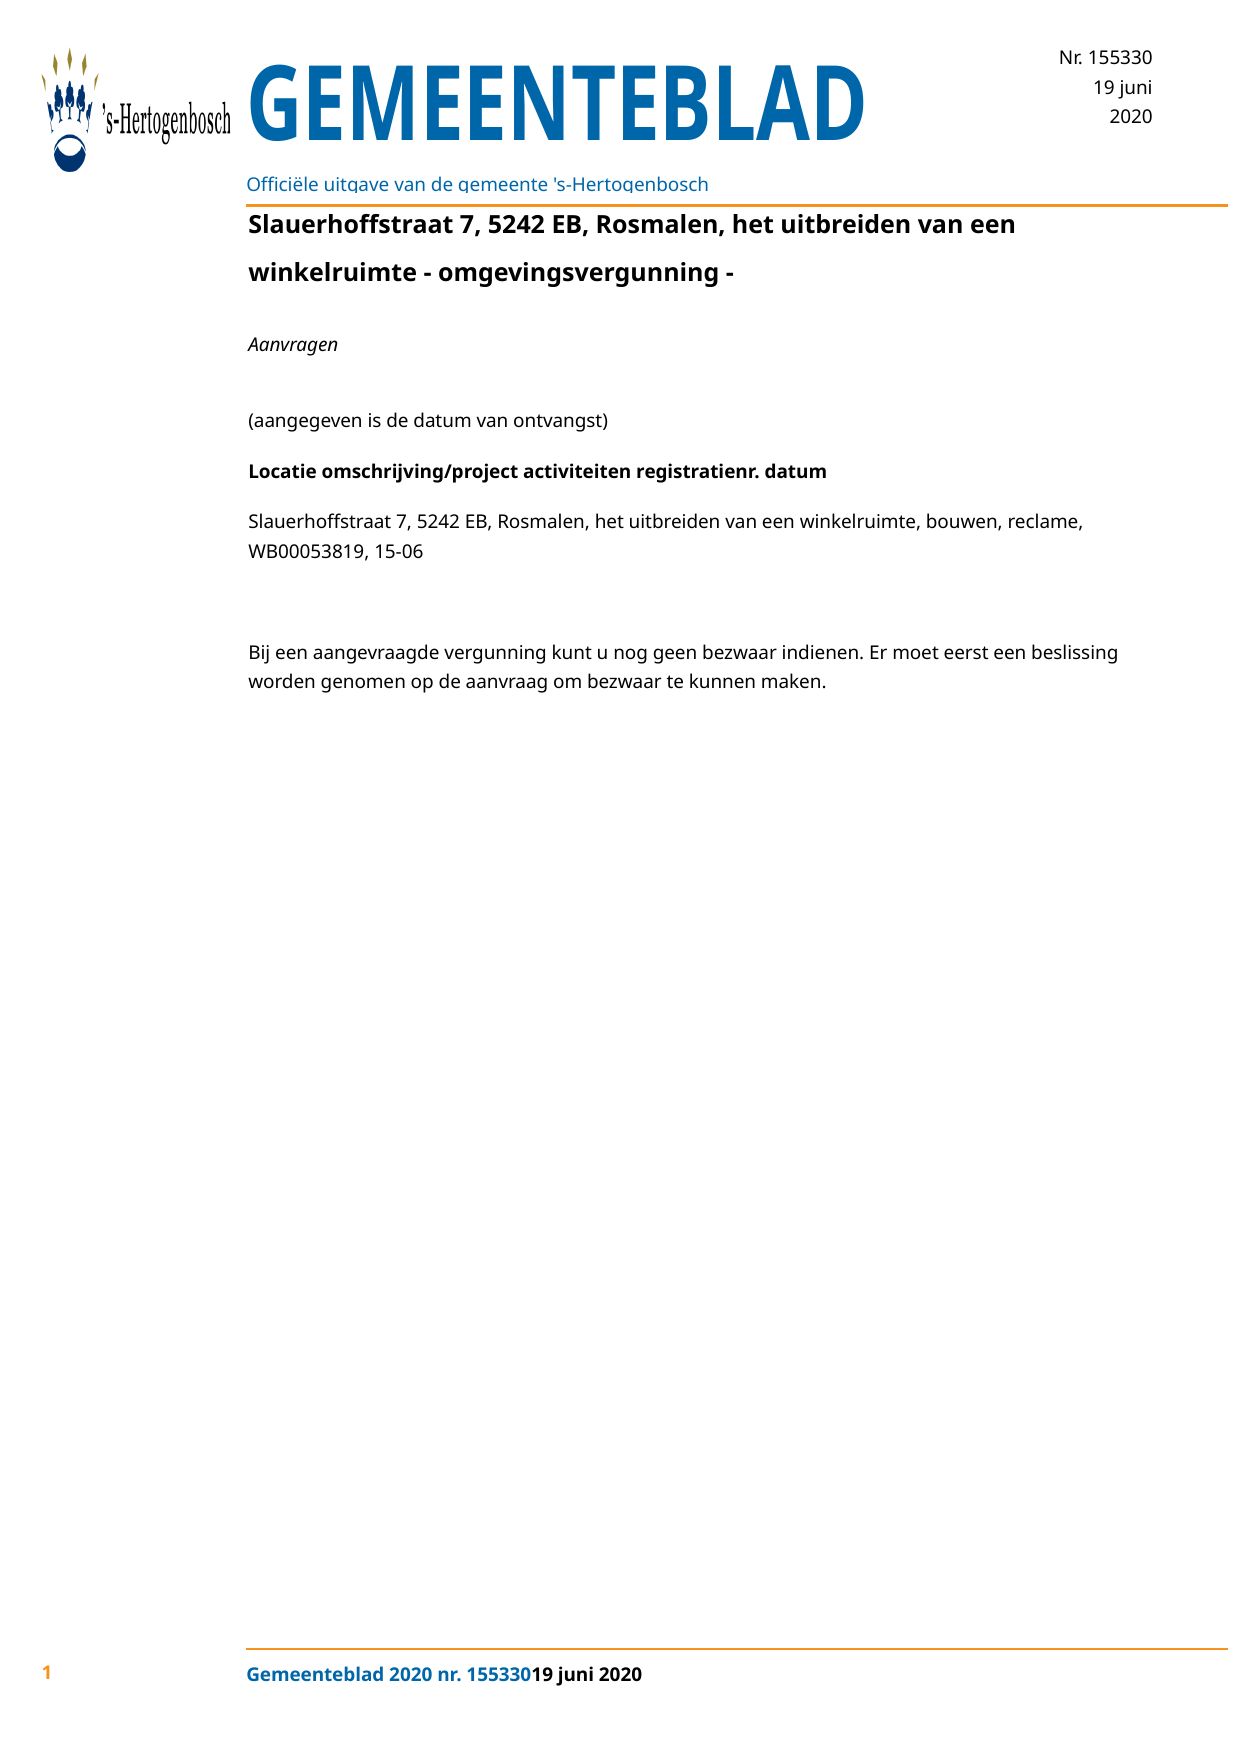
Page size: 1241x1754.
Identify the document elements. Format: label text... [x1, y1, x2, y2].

picture [41, 47, 231, 172]
text Bij een aangevraagde vergunning kunt u nog geen bezwaar indienen. Er moet eerst een beslissing worden genomen op de aanvraag om bezwaar te kunnen maken. [248, 639, 1152, 694]
text (aangegeven is de datum van ontvangst) [248, 408, 1152, 433]
text Aanvragen [248, 331, 1152, 357]
text Slauerhoffstraat 7, 5242 EB, Rosmalen, het uitbreiden van een winkelruimte, bouwen, reclame, WB00053819, 15-06 [248, 508, 1152, 564]
text Slauerhoffstraat 7, 5242 EB, Rosmalen, het uitbreiden van een winkelruimte - omgevingsvergunning - [248, 207, 1152, 288]
text Locatie omschrijving/project activiteiten registratienr. datum [248, 458, 1152, 484]
